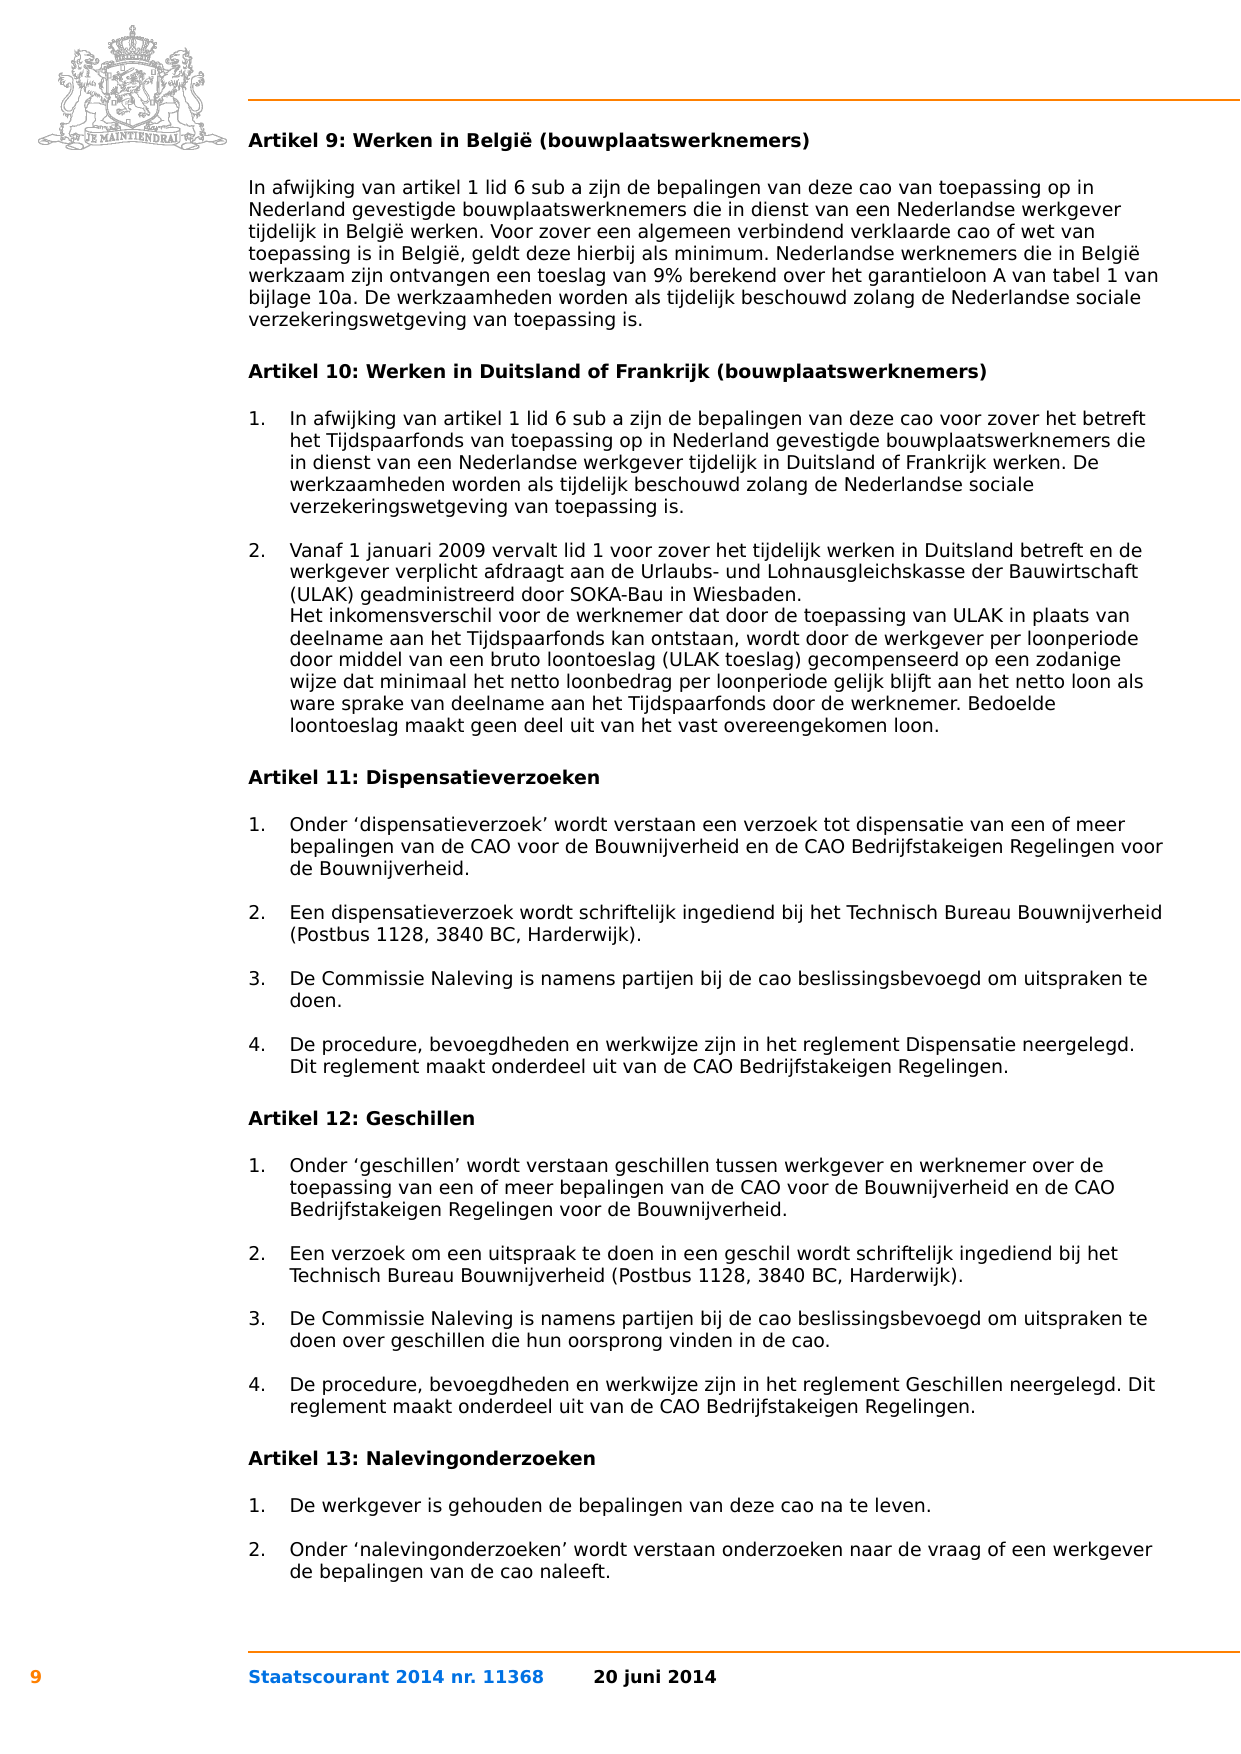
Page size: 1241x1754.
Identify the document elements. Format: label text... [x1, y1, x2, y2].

text 3. De Commissie Naleving is namens partijen bij de cao beslissingsbevoegd om uitspraken te doen. [248, 968, 1163, 1012]
subtitle Artikel 11: Dispensatieverzoeken [248, 767, 1163, 789]
text 3. De Commissie Naleving is namens partijen bij de cao beslissingsbevoegd om uitspraken te doen over geschillen die hun oorsprong vinden in de cao. [248, 1308, 1163, 1352]
text 2. Een verzoek om een uitspraak te doen in een geschil wordt schriftelijk ingediend bij het Technisch Bureau Bouwnijverheid (Postbus 1128, 3840 BC, Harderwijk). [248, 1242, 1163, 1286]
text 1. In afwijking van artikel 1 lid 6 sub a zijn de bepalingen van deze cao voor zover het betreft het Tijdspaarfonds van toepassing op in Nederland gevestigde bouwplaatswerknemers die in dienst van een Nederlandse werkgever tijdelijk in Duitsland of Frankrijk werken. De werkzaamheden worden als tijdelijk beschouwd zolang de Nederlandse sociale verzekeringswetgeving van toepassing is. [248, 408, 1163, 518]
picture [38, 25, 227, 150]
text 1. Onder ‘dispensatieverzoek’ wordt verstaan een verzoek tot dispensatie van een of meer bepalingen van de CAO voor de Bouwnijverheid en de CAO Bedrijfstakeigen Regelingen voor de Bouwnijverheid. [248, 814, 1163, 880]
text 1. Onder ‘geschillen’ wordt verstaan geschillen tussen werkgever en werknemer over de toepassing van een of meer bepalingen van de CAO voor de Bouwnijverheid en de CAO Bedrijfstakeigen Regelingen voor de Bouwnijverheid. [248, 1155, 1163, 1221]
subtitle Artikel 10: Werken in Duitsland of Frankrijk (bouwplaatswerknemers) [248, 361, 1163, 383]
text Het inkomensverschil voor de werknemer dat door de toepassing van ULAK in plaats van deelname aan het Tijdspaarfonds kan ontstaan, wordt door de werkgever per loonperiode door middel van een bruto loontoeslag (ULAK toeslag) gecompenseerd op een zodanige wijze dat minimaal het netto loonbedrag per loonperiode gelijk blijft aan het netto loon als ware sprake van deelname aan het Tijdspaarfonds door de werknemer. Bedoelde loontoeslag maakt geen deel uit van het vast overeengekomen loon. [289, 605, 1163, 737]
text 2. Vanaf 1 januari 2009 vervalt lid 1 voor zover het tijdelijk werken in Duitsland betreft en de werkgever verplicht afdraagt aan de Urlaubs- und Lohnausgleichskasse der Bauwirtschaft (ULAK) geadministreerd door SOKA-Bau in Wiesbaden. [248, 539, 1163, 605]
subtitle Artikel 12: Geschillen [248, 1108, 1163, 1130]
text 4. De procedure, bevoegdheden en werkwijze zijn in het reglement Geschillen neergelegd. Dit reglement maakt onderdeel uit van de CAO Bedrijfstakeigen Regelingen. [248, 1374, 1163, 1418]
text 4. De procedure, bevoegdheden en werkwijze zijn in het reglement Dispensatie neergelegd. Dit reglement maakt onderdeel uit van de CAO Bedrijfstakeigen Regelingen. [248, 1034, 1163, 1078]
text 2. Een dispensatieverzoek wordt schriftelijk ingediend bij het Technisch Bureau Bouwnijverheid (Postbus 1128, 3840 BC, Harderwijk). [248, 902, 1163, 946]
text 1. De werkgever is gehouden de bepalingen van deze cao na te leven. [248, 1495, 1163, 1517]
subtitle Artikel 13: Nalevingonderzoeken [248, 1448, 1163, 1470]
subtitle Artikel 9: Werken in België (bouwplaatswerknemers) [248, 130, 1163, 152]
text In afwijking van artikel 1 lid 6 sub a zijn de bepalingen van deze cao van toepassing op in Nederland gevestigde bouwplaatswerknemers die in dienst van een Nederlandse werkgever tijdelijk in België werken. Voor zover een algemeen verbindend verklaarde cao of wet van toepassing is in België, geldt deze hierbij als minimum. Nederlandse werknemers die in België werkzaam zijn ontvangen een toeslag van 9% berekend over het garantieloon A van tabel 1 van bijlage 10a. De werkzaamheden worden als tijdelijk beschouwd zolang de Nederlandse sociale verzekeringswetgeving van toepassing is. [248, 177, 1163, 331]
text 2. Onder ‘nalevingonderzoeken’ wordt verstaan onderzoeken naar de vraag of een werkgever de bepalingen van de cao naleeft. [248, 1539, 1163, 1583]
